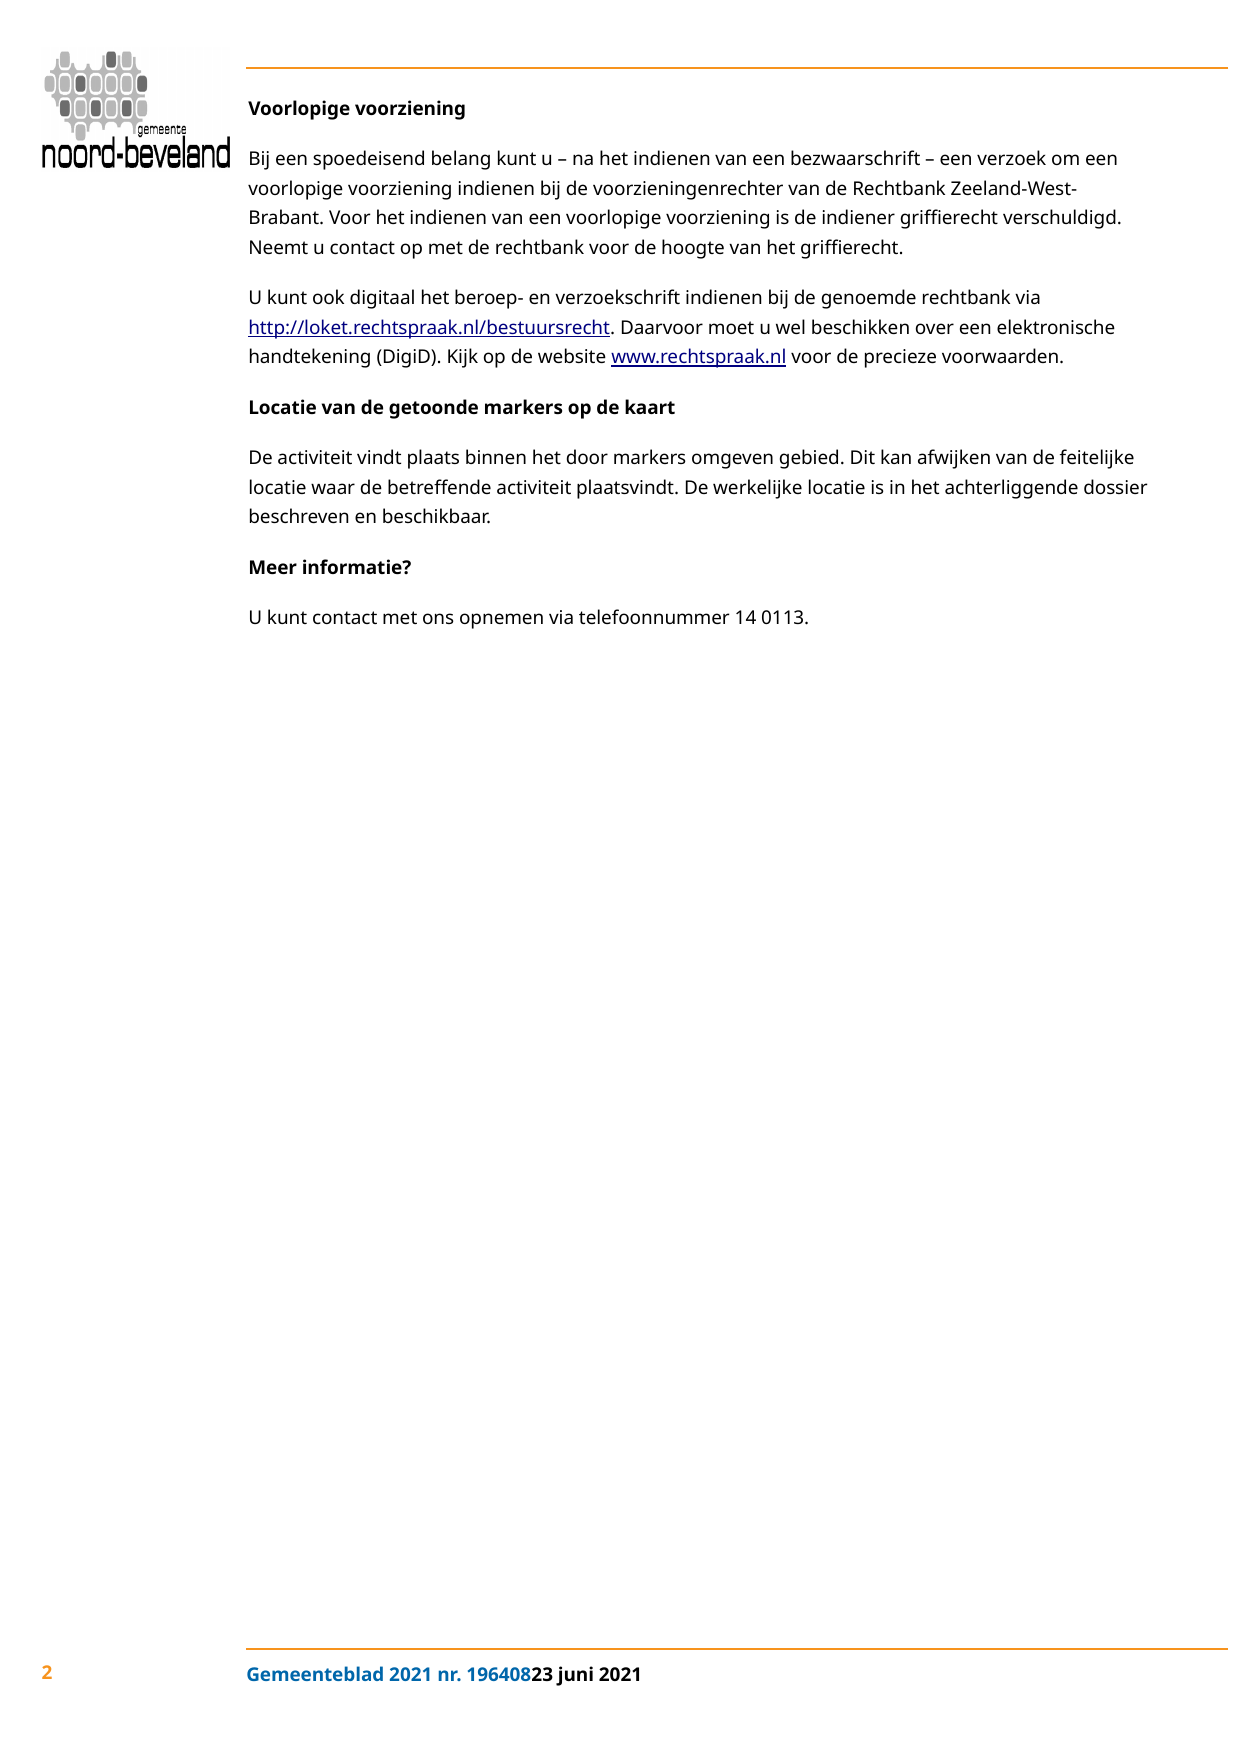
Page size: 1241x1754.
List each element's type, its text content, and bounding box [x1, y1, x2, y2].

text Locatie van de getoonde markers op de kaart [248, 394, 1152, 420]
text Meer informatie? [248, 554, 1152, 580]
picture [41, 47, 231, 172]
text De activiteit vindt plaats binnen het door markers omgeven gebied. Dit kan afwijken van de feitelijke locatie waar de betreffende activiteit plaatsvindt. De werkelijke locatie is in het achterliggende dossier beschreven en beschikbaar. [248, 444, 1152, 529]
text Bij een spoedeisend belang kunt u – na het indienen van een bezwaarschrift – een verzoek om een voorlopige voorziening indienen bij de voorzieningenrechter van de Rechtbank Zeeland-West-Brabant. Voor het indienen van een voorlopige voorziening is de indiener griffierecht verschuldigd. Neemt u contact op met de rechtbank voor de hoogte van het griffierecht. [248, 145, 1152, 260]
text U kunt ook digitaal het beroep- en verzoekschrift indienen bij de genoemde rechtbank via http://loket.rechtspraak.nl/bestuursrecht. Daarvoor moet u wel beschikken over een elektronische handtekening (DigiD). Kijk op de website www.rechtspraak.nl voor de precieze voorwaarden. [248, 284, 1152, 369]
text U kunt contact met ons opnemen via telefoonnummer 14 0113. [248, 604, 1152, 630]
text Voorlopige voorziening [248, 95, 1152, 121]
